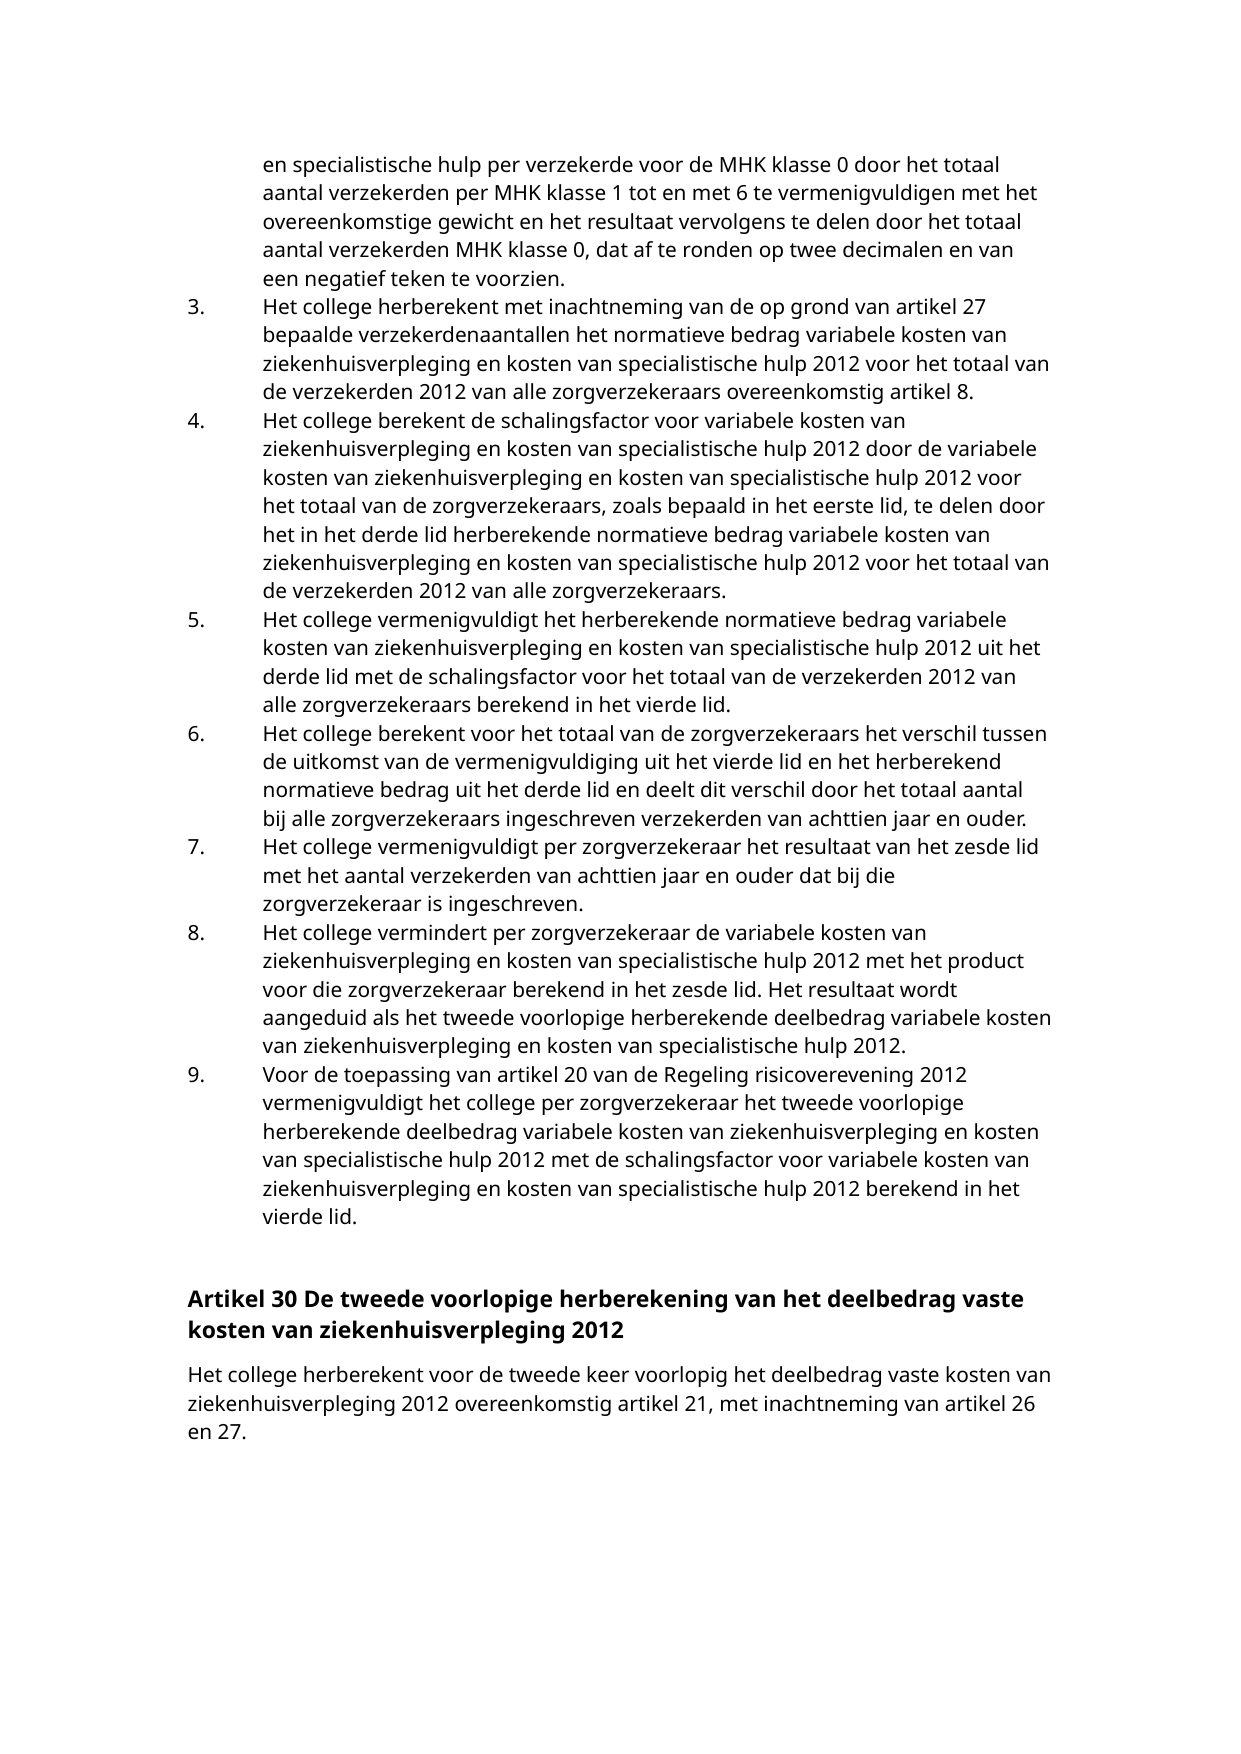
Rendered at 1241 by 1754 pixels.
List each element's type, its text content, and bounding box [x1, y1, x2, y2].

subtitle Artikel 30 De tweede voorlopige herberekening van het deelbedrag vaste kosten van ziekenhuisverpleging 2012 [187, 1283, 1053, 1346]
text Het college herberekent voor de tweede keer voorlopig het deelbedrag vaste kosten van ziekenhuisverpleging 2012 overeenkomstig artikel 21, met inachtneming van artikel 26 en 27. [187, 1361, 1053, 1446]
list Het college berekent voor het totaal van de zorgverzekeraars het verschil tussen de uitkomst van de vermenigvuldiging uit het vierde lid en het herberekend normatieve bedrag uit het derde lid en deelt dit verschil door het totaal aantal bij alle zorgverzekeraars ingeschreven verzekerden van achttien jaar en ouder. [187, 719, 1053, 832]
list Het college herberekent met inachtneming van de op grond van artikel 27 bepaalde verzekerdenaantallen het normatieve bedrag variabele kosten van ziekenhuisverpleging en kosten van specialistische hulp 2012 voor het totaal van de verzekerden 2012 van alle zorgverzekeraars overeenkomstig artikel 8. [187, 292, 1053, 406]
list en specialistische hulp per verzekerde voor de MHK klasse 0 door het totaal aantal verzekerden per MHK klasse 1 tot en met 6 te vermenigvuldigen met het overeenkomstige gewicht en het resultaat vervolgens te delen door het totaal aantal verzekerden MHK klasse 0, dat af te ronden op twee decimalen en van een negatief teken te voorzien. [187, 150, 1053, 292]
list Het college vermenigvuldigt het herberekende normatieve bedrag variabele kosten van ziekenhuisverpleging en kosten van specialistische hulp 2012 uit het derde lid met de schalingsfactor voor het totaal van de verzekerden 2012 van alle zorgverzekeraars berekend in het vierde lid. [187, 605, 1053, 719]
list Voor de toepassing van artikel 20 van de Regeling risicoverevening 2012 vermenigvuldigt het college per zorgverzekeraar het tweede voorlopige herberekende deelbedrag variabele kosten van ziekenhuisverpleging en kosten van specialistische hulp 2012 met de schalingsfactor voor variabele kosten van ziekenhuisverpleging en kosten van specialistische hulp 2012 berekend in het vierde lid. [187, 1060, 1053, 1231]
list Het college vermenigvuldigt per zorgverzekeraar het resultaat van het zesde lid met het aantal verzekerden van achttien jaar en ouder dat bij die zorgverzekeraar is ingeschreven. [187, 832, 1053, 918]
list Het college berekent de schalingsfactor voor variabele kosten van ziekenhuisverpleging en kosten van specialistische hulp 2012 door de variabele kosten van ziekenhuisverpleging en kosten van specialistische hulp 2012 voor het totaal van de zorgverzekeraars, zoals bepaald in het eerste lid, te delen door het in het derde lid herberekende normatieve bedrag variabele kosten van ziekenhuisverpleging en kosten van specialistische hulp 2012 voor het totaal van de verzekerden 2012 van alle zorgverzekeraars. [187, 406, 1053, 605]
list Het college vermindert per zorgverzekeraar de variabele kosten van ziekenhuisverpleging en kosten van specialistische hulp 2012 met het product voor die zorgverzekeraar berekend in het zesde lid. Het resultaat wordt aangeduid als het tweede voorlopige herberekende deelbedrag variabele kosten van ziekenhuisverpleging en kosten van specialistische hulp 2012. [187, 918, 1053, 1060]
